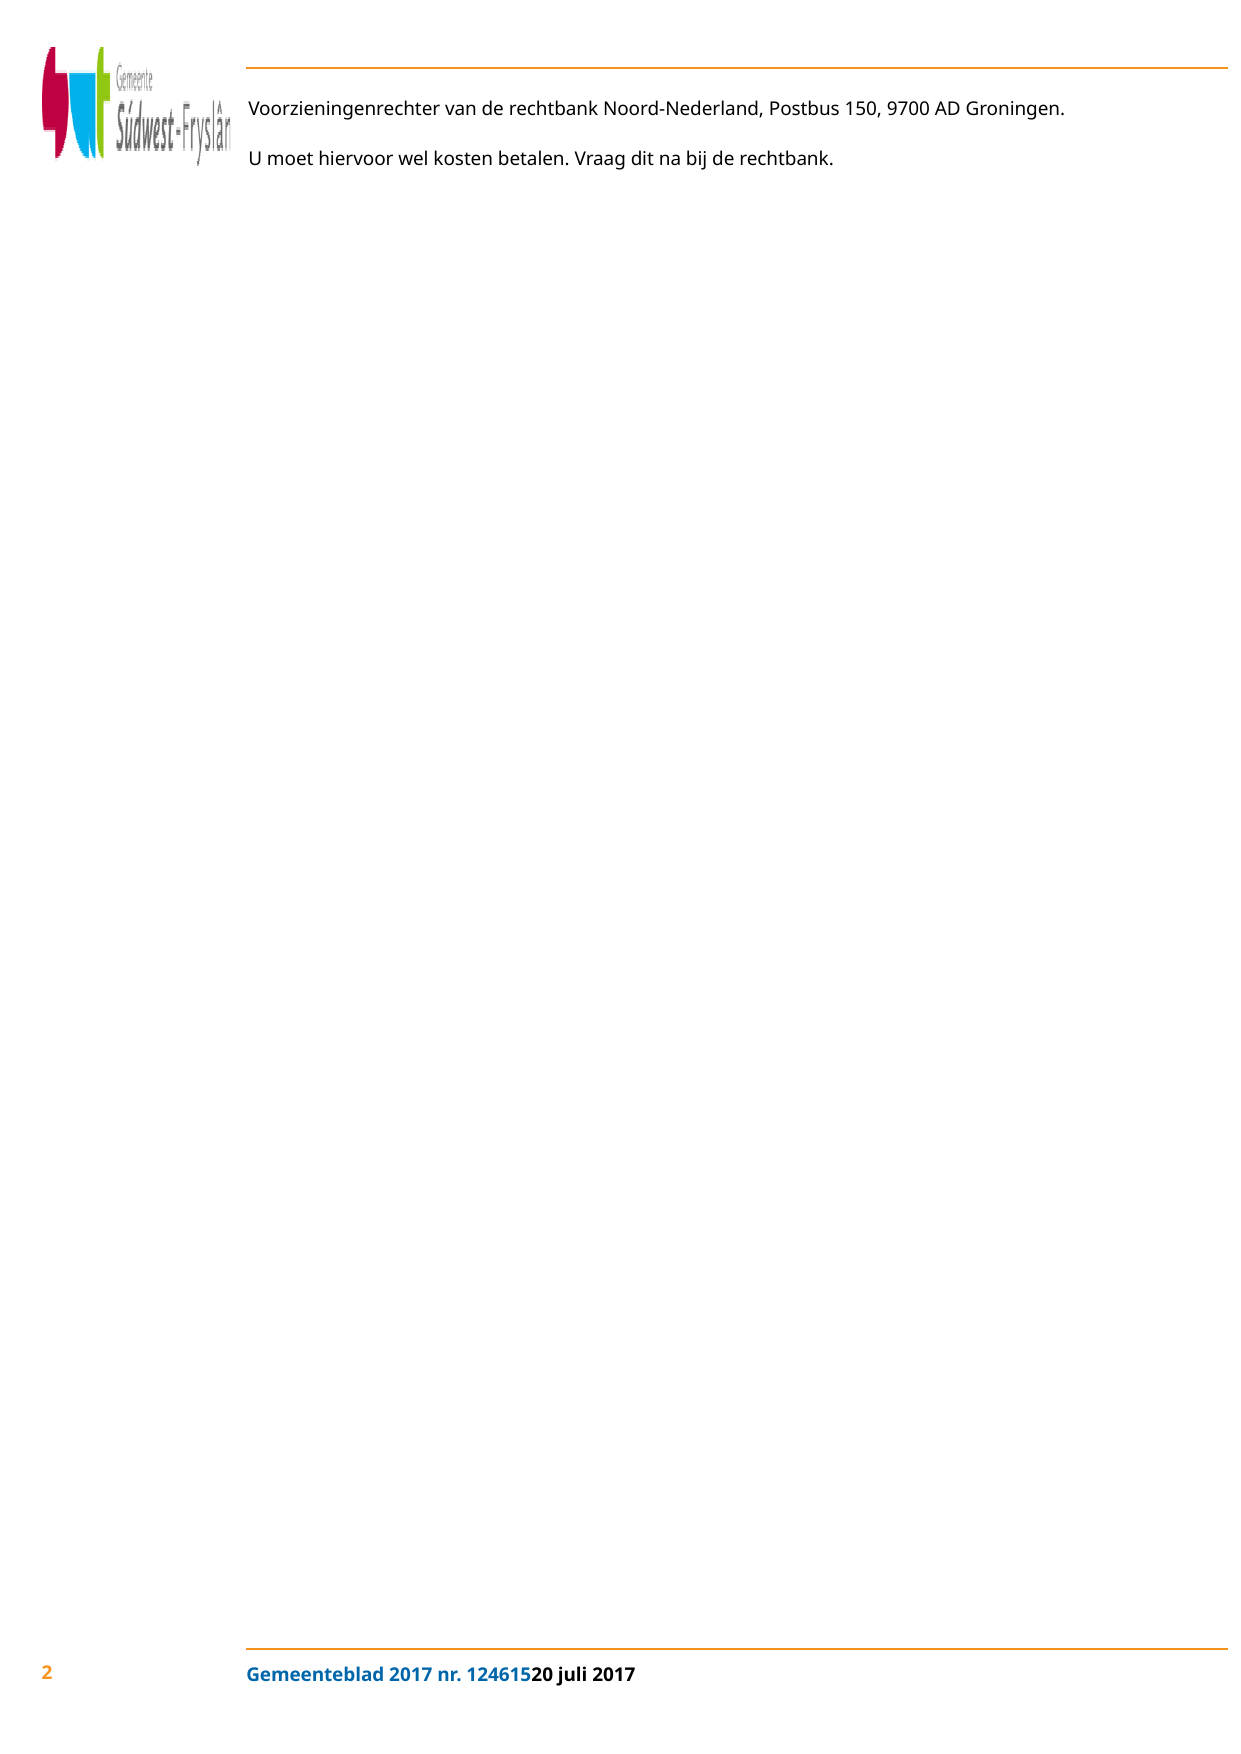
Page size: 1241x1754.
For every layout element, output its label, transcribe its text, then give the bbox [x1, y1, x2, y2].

picture [41, 47, 231, 172]
text Voorzieningenrechter van de rechtbank Noord-Nederland, Postbus 150, 9700 AD Groningen. [248, 95, 1152, 121]
text U moet hiervoor wel kosten betalen. Vraag dit na bij de rechtbank. [248, 145, 1152, 171]
